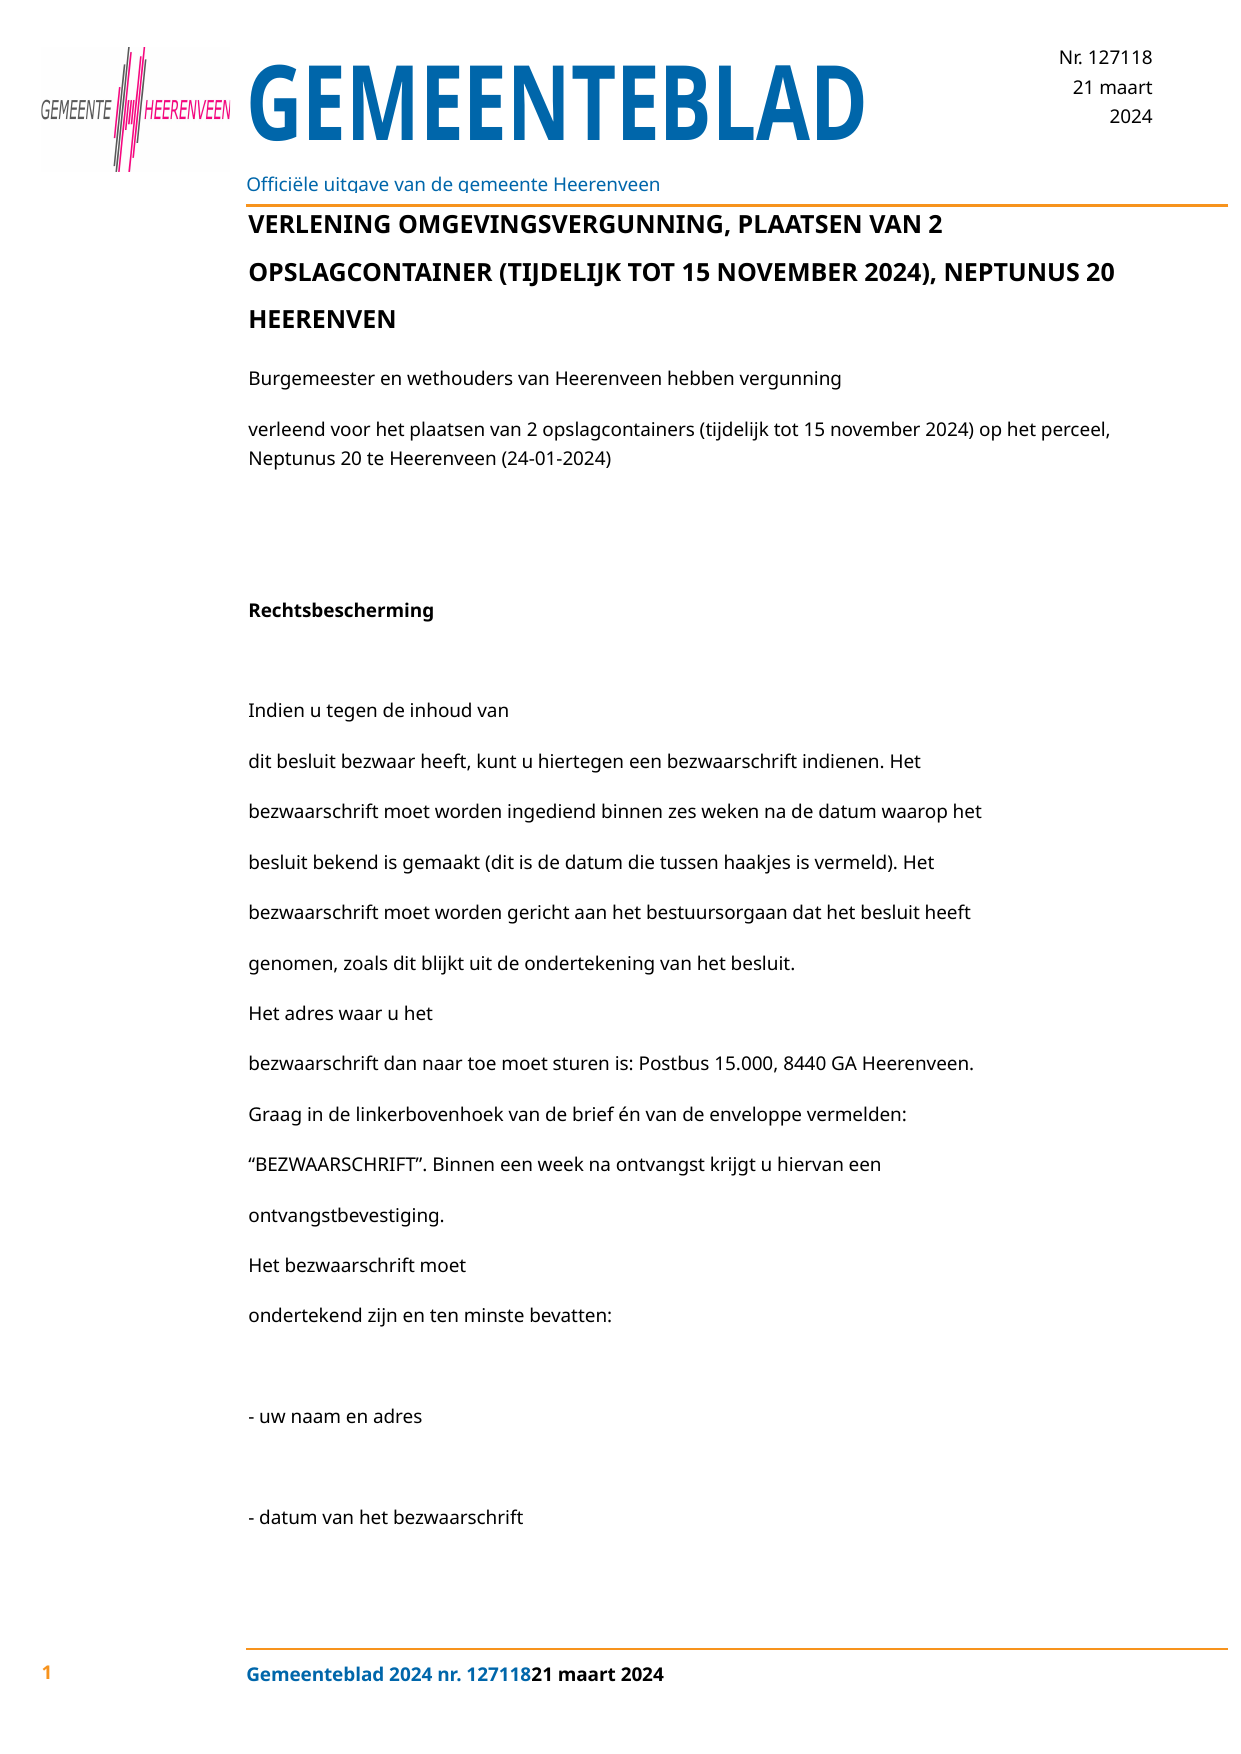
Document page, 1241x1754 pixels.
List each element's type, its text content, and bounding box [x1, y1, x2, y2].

text Indien u tegen de inhoud van [248, 698, 1152, 723]
text - uw naam en adres [248, 1403, 1152, 1429]
text besluit bekend is gemaakt (dit is de datum die tussen haakjes is vermeld). Het [248, 849, 1152, 874]
text verleend voor het plaatsen van 2 opslagcontainers (tijdelijk tot 15 november 2024) op het perceel, Neptunus 20 te Heerenveen (24-01-2024) [248, 416, 1152, 471]
text Het bezwaarschrift moet [248, 1252, 1152, 1278]
text Burgemeester en wethouders van Heerenveen hebben vergunning [248, 366, 1152, 391]
text Rechtsbescherming [248, 597, 1152, 622]
text Graag in de linkerbovenhoek van de brief én van de enveloppe vermelden: [248, 1101, 1152, 1127]
text Het adres waar u het [248, 1000, 1152, 1026]
text bezwaarschrift dan naar toe moet sturen is: Postbus 15.000, 8440 GA Heerenveen. [248, 1051, 1152, 1076]
text bezwaarschrift moet worden gericht aan het bestuursorgaan dat het besluit heeft [248, 899, 1152, 925]
text - datum van het bezwaarschrift [248, 1504, 1152, 1530]
text ontvangstbevestiging. [248, 1202, 1152, 1227]
text VERLENING OMGEVINGSVERGUNNING, PLAATSEN VAN 2 OPSLAGCONTAINER (TIJDELIJK TOT 15 NOVEMBER 2024), NEPTUNUS 20 HEERENVEN [248, 207, 1152, 336]
text genomen, zoals dit blijkt uit de ondertekening van het besluit. [248, 950, 1152, 975]
picture [41, 47, 231, 172]
text bezwaarschrift moet worden ingediend binnen zes weken na de datum waarop het [248, 798, 1152, 824]
text dit besluit bezwaar heeft, kunt u hiertegen een bezwaarschrift indienen. Het [248, 748, 1152, 774]
text ondertekend zijn en ten minste bevatten: [248, 1303, 1152, 1328]
text “BEZWAARSCHRIFT”. Binnen een week na ontvangst krijgt u hiervan een [248, 1151, 1152, 1177]
